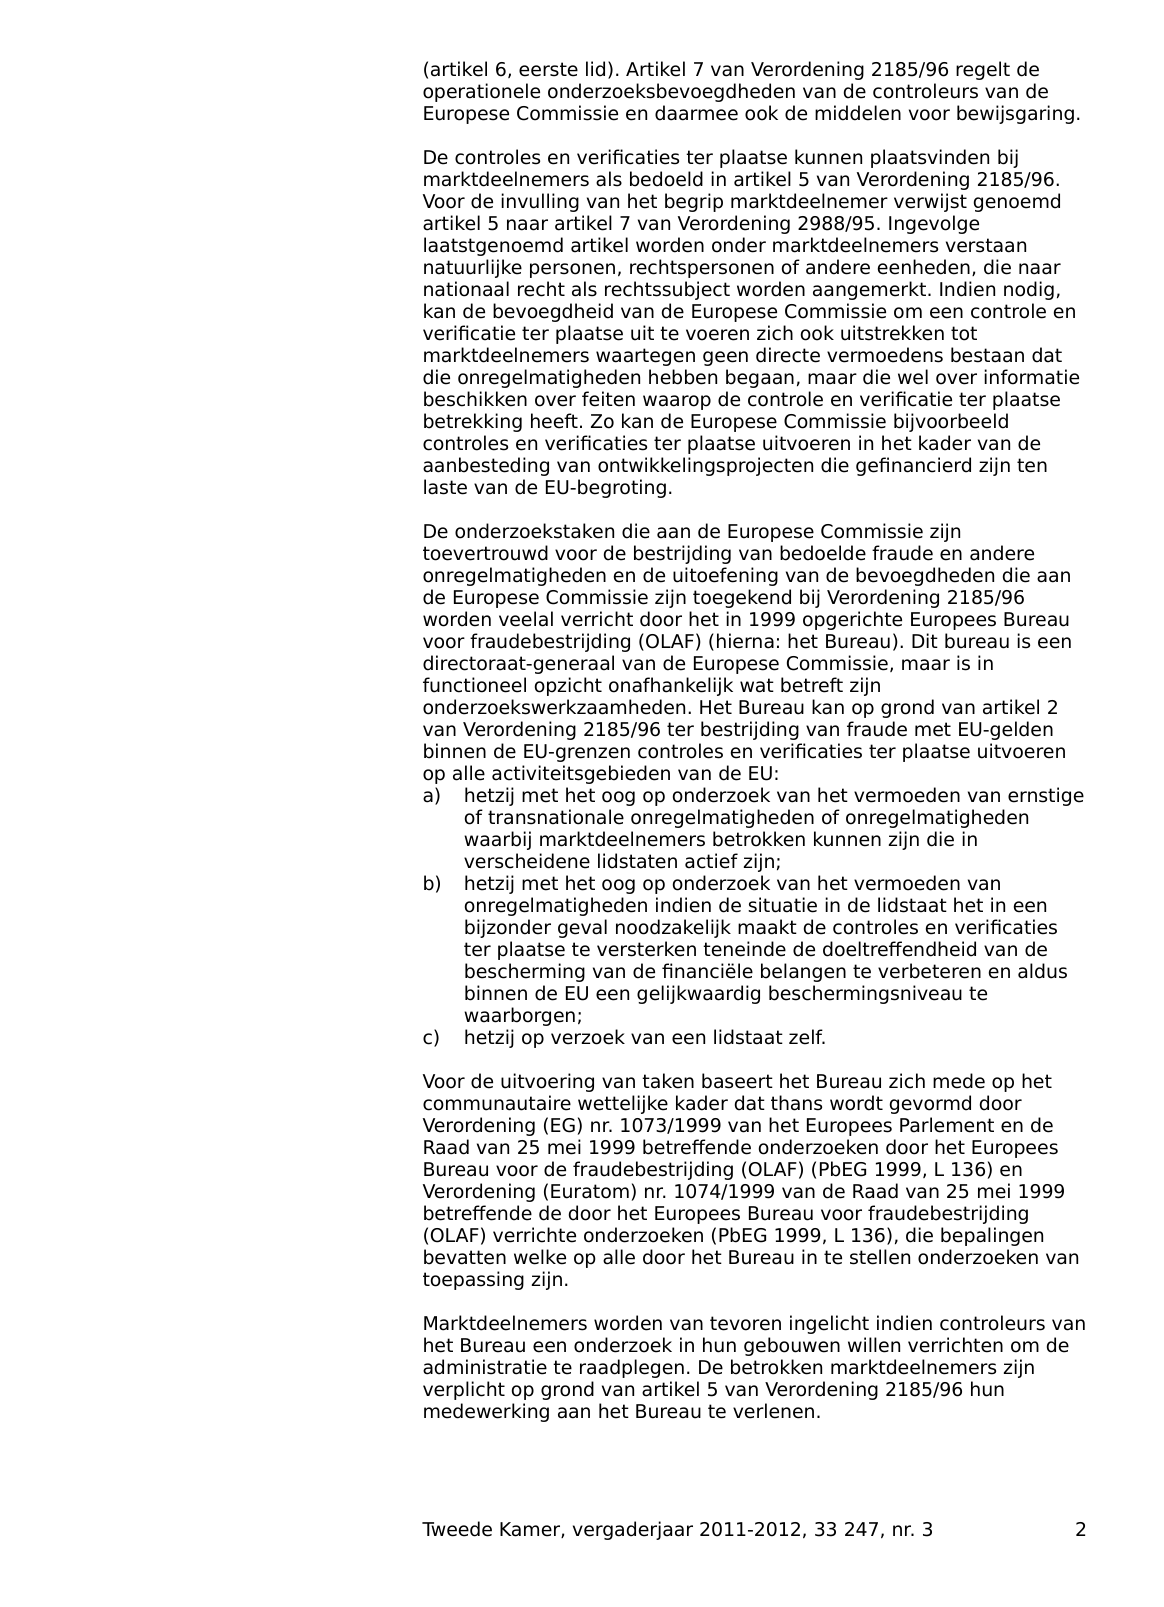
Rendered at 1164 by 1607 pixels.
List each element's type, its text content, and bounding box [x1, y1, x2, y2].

text Voor de uitvoering van taken baseert het Bureau zich mede op het communautaire wettelijke kader dat thans wordt gevormd door Verordening (EG) nr. 1073/1999 van het Europees Parlement en de Raad van 25 mei 1999 betreffende onderzoeken door het Europees Bureau voor de fraudebestrijding (OLAF) (PbEG 1999, L 136) en Verordening (Euratom) nr. 1074/1999 van de Raad van 25 mei 1999 betreffende de door het Europees Bureau voor fraudebestrijding (OLAF) verrichte onderzoeken (PbEG 1999, L 136), die bepalingen bevatten welke op alle door het Bureau in te stellen onderzoeken van toepassing zijn. [422, 1071, 1087, 1291]
text Marktdeelnemers worden van tevoren ingelicht indien controleurs van het Bureau een onderzoek in hun gebouwen willen verrichten om de administratie te raadplegen. De betrokken marktdeelnemers zijn verplicht op grond van artikel 5 van Verordening 2185/96 hun medewerking aan het Bureau te verlenen. [422, 1313, 1087, 1423]
text De onderzoekstaken die aan de Europese Commissie zijn toevertrouwd voor de bestrijding van bedoelde fraude en andere onregelmatigheden en de uitoefening van de bevoegdheden die aan de Europese Commissie zijn toegekend bij Verordening 2185/96 worden veelal verricht door het in 1999 opgerichte Europees Bureau voor fraudebestrijding (OLAF) (hierna: het Bureau). Dit bureau is een directoraat-generaal van de Europese Commissie, maar is in functioneel opzicht onafhankelijk wat betreft zijn onderzoekswerkzaamheden. Het Bureau kan op grond van artikel 2 van Verordening 2185/96 ter bestrijding van fraude met EU-gelden binnen de EU-grenzen controles en verificaties ter plaatse uitvoeren op alle activiteitsgebieden van de EU: [422, 521, 1087, 785]
text De controles en verificaties ter plaatse kunnen plaatsvinden bij marktdeelnemers als bedoeld in artikel 5 van Verordening 2185/96. Voor de invulling van het begrip marktdeelnemer verwijst genoemd artikel 5 naar artikel 7 van Verordening 2988/95. Ingevolge laatstgenoemd artikel worden onder marktdeelnemers verstaan natuurlijke personen, rechtspersonen of andere eenheden, die naar nationaal recht als rechtssubject worden aangemerkt. Indien nodig, kan de bevoegdheid van de Europese Commissie om een controle en verificatie ter plaatse uit te voeren zich ook uitstrekken tot marktdeelnemers waartegen geen directe vermoedens bestaan dat die onregelmatigheden hebben begaan, maar die wel over informatie beschikken over feiten waarop de controle en verificatie ter plaatse betrekking heeft. Zo kan de Europese Commissie bijvoorbeeld controles en verificaties ter plaatse uitvoeren in het kader van de aanbesteding van ontwikkelingsprojecten die gefinancierd zijn ten laste van de EU-begroting. [422, 147, 1087, 499]
text c) hetzij op verzoek van een lidstaat zelf. [422, 1027, 1087, 1048]
text (artikel 6, eerste lid). Artikel 7 van Verordening 2185/96 regelt de operationele onderzoeksbevoegdheden van de controleurs van de Europese Commissie en daarmee ook de middelen voor bewijsgaring. [422, 59, 1087, 125]
text b) hetzij met het oog op onderzoek van het vermoeden van onregelmatigheden indien de situatie in de lidstaat het in een bijzonder geval noodzakelijk maakt de controles en verificaties ter plaatse te versterken teneinde de doeltreffendheid van de bescherming van de financiële belangen te verbeteren en aldus binnen de EU een gelijkwaardig beschermingsniveau te waarborgen; [422, 873, 1087, 1027]
text a) hetzij met het oog op onderzoek van het vermoeden van ernstige of transnationale onregelmatigheden of onregelmatigheden waarbij marktdeelnemers betrokken kunnen zijn die in verscheidene lidstaten actief zijn; [422, 785, 1087, 873]
